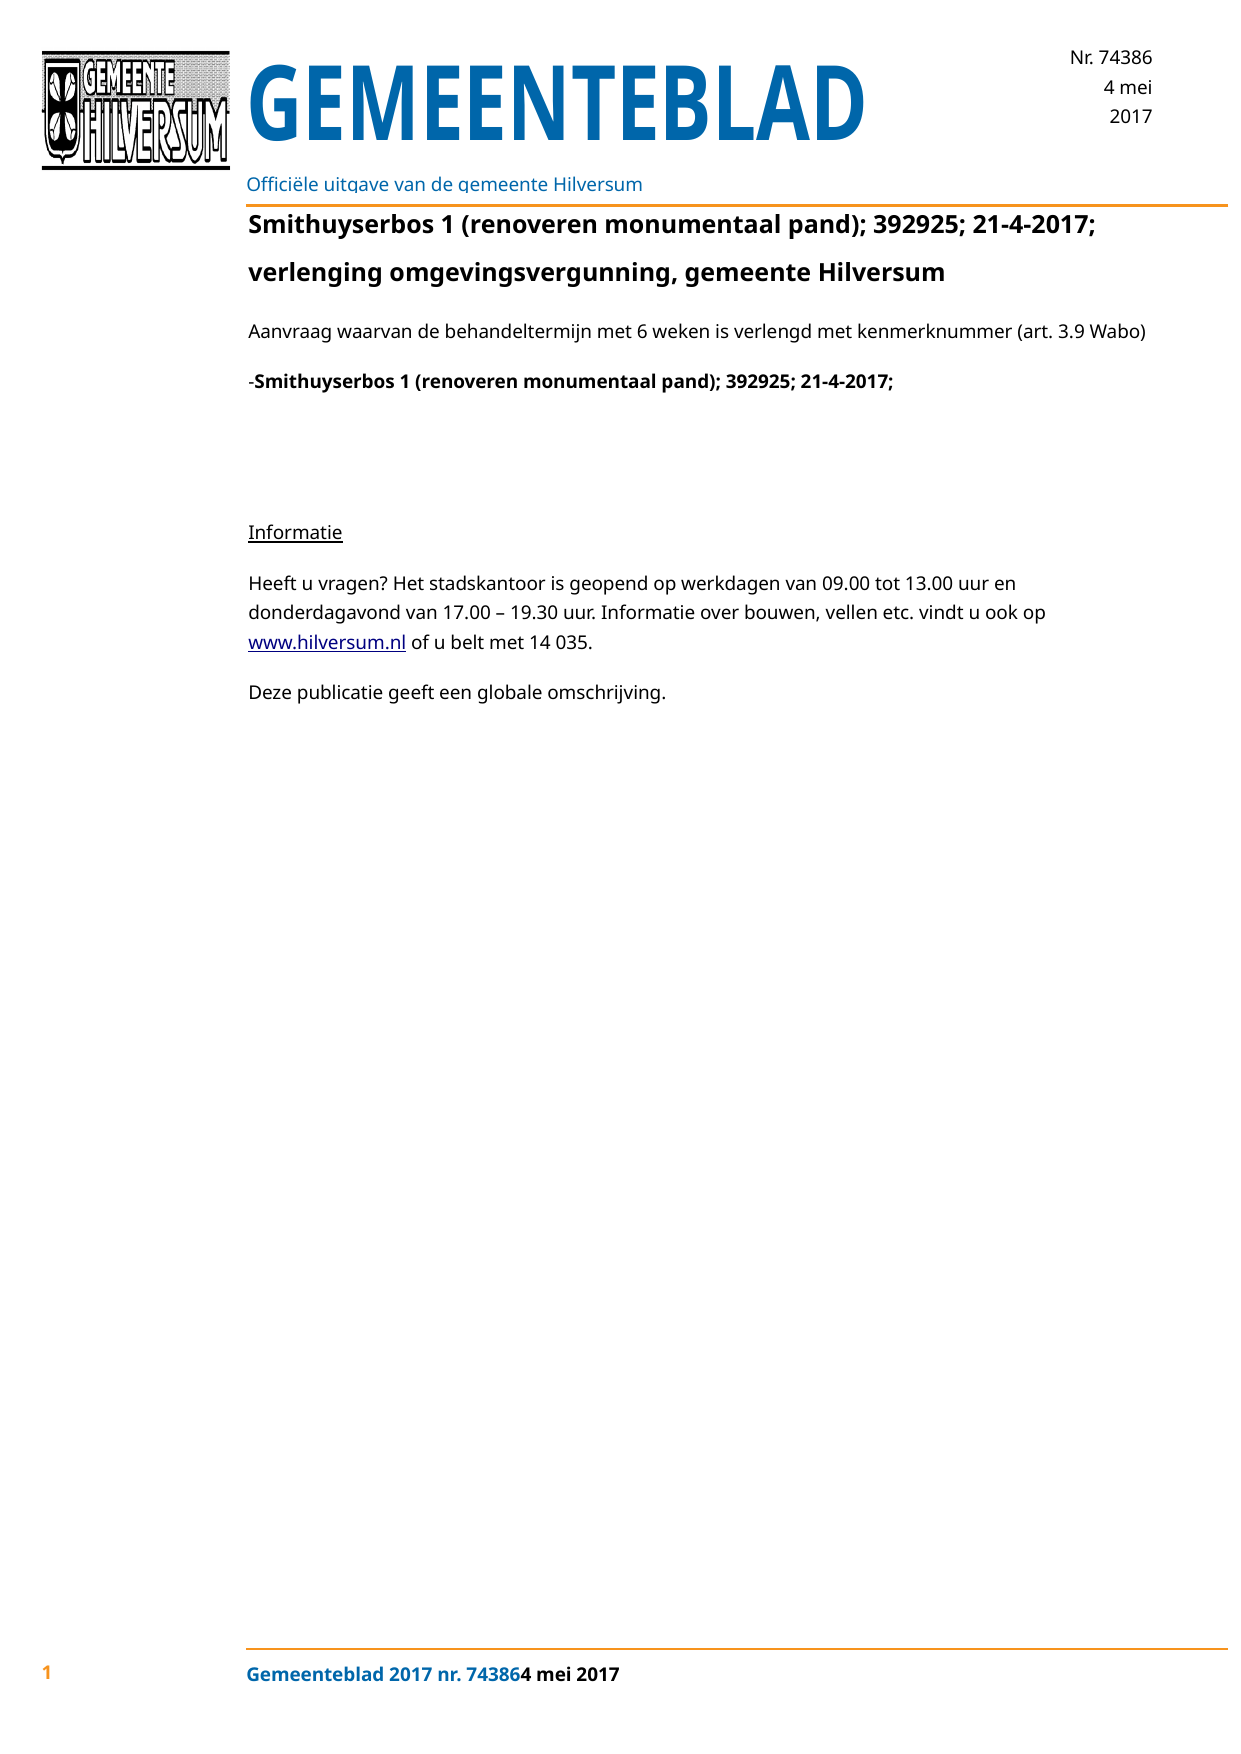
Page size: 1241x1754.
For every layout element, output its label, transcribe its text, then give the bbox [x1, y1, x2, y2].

text -Smithuyserbos 1 (renoveren monumentaal pand); 392925; 21-4-2017; [248, 368, 1152, 394]
text Heeft u vragen? Het stadskantoor is geopend op werkdagen van 09.00 tot 13.00 uur en donderdagavond van 17.00 – 19.30 uur. Informatie over bouwen, vellen etc. vindt u ook op www.hilversum.nl of u belt met 14 035. [248, 570, 1152, 655]
text Aanvraag waarvan de behandeltermijn met 6 weken is verlengd met kenmerknummer (art. 3.9 Wabo) [248, 318, 1152, 344]
text Deze publicatie geeft een globale omschrijving. [248, 679, 1152, 705]
text Informatie [248, 519, 1152, 545]
text Smithuyserbos 1 (renoveren monumentaal pand); 392925; 21-4-2017; verlenging omgevingsvergunning, gemeente Hilversum [248, 207, 1152, 288]
picture [41, 47, 231, 172]
